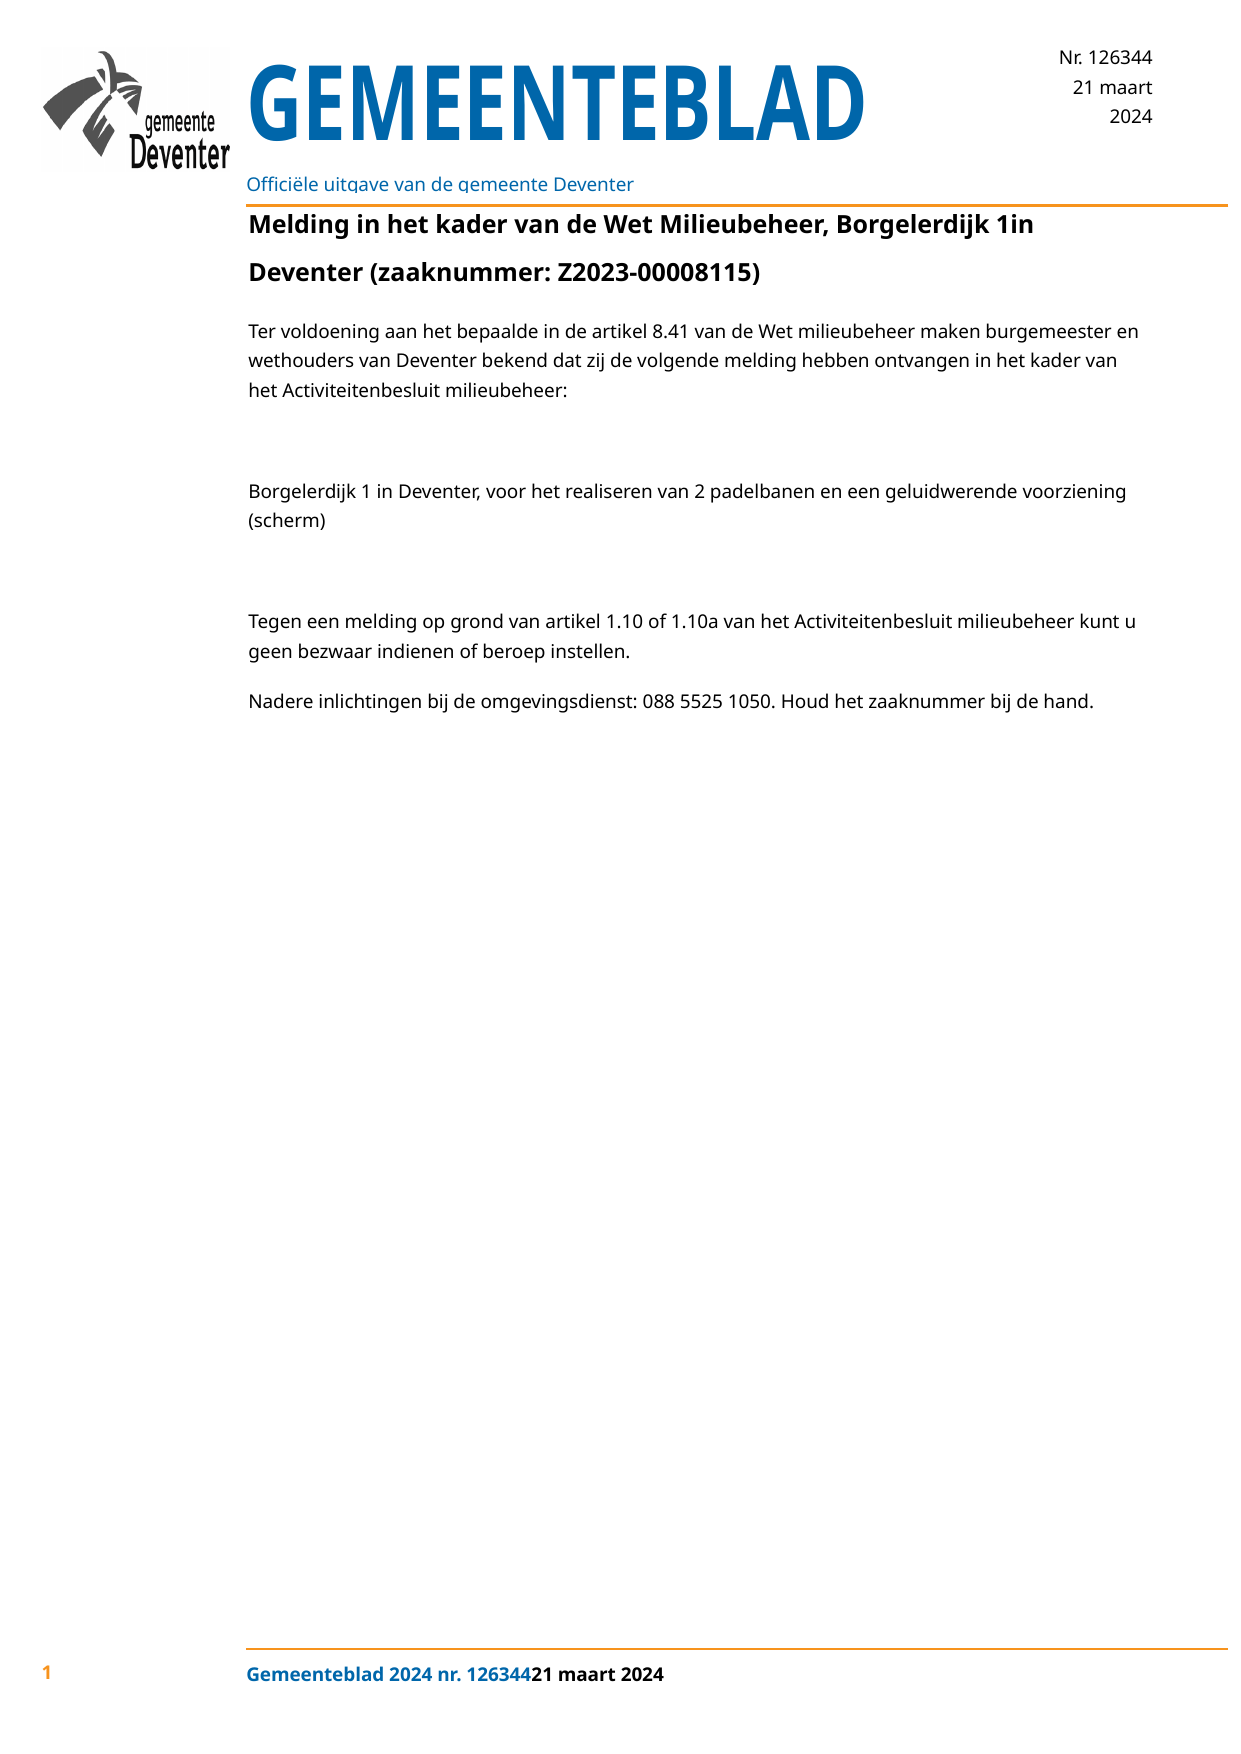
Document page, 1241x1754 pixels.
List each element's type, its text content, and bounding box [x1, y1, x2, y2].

picture [41, 47, 231, 172]
text Tegen een melding op grond van artikel 1.10 of 1.10a van het Activiteitenbesluit milieubeheer kunt u geen bezwaar indienen of beroep instellen. [248, 608, 1152, 664]
text Ter voldoening aan het bepaalde in de artikel 8.41 van de Wet milieubeheer maken burgemeester en wethouders van Deventer bekend dat zij de volgende melding hebben ontvangen in het kader van het Activiteitenbesluit milieubeheer: [248, 318, 1152, 403]
text Borgelerdijk 1 in Deventer, voor het realiseren van 2 padelbanen en een geluidwerende voorziening (scherm) [248, 478, 1152, 533]
text Nadere inlichtingen bij de omgevingsdienst: 088 5525 1050. Houd het zaaknummer bij de hand. [248, 688, 1152, 714]
text Melding in het kader van de Wet Milieubeheer, Borgelerdijk 1in Deventer (zaaknummer: Z2023-00008115) [248, 207, 1152, 288]
